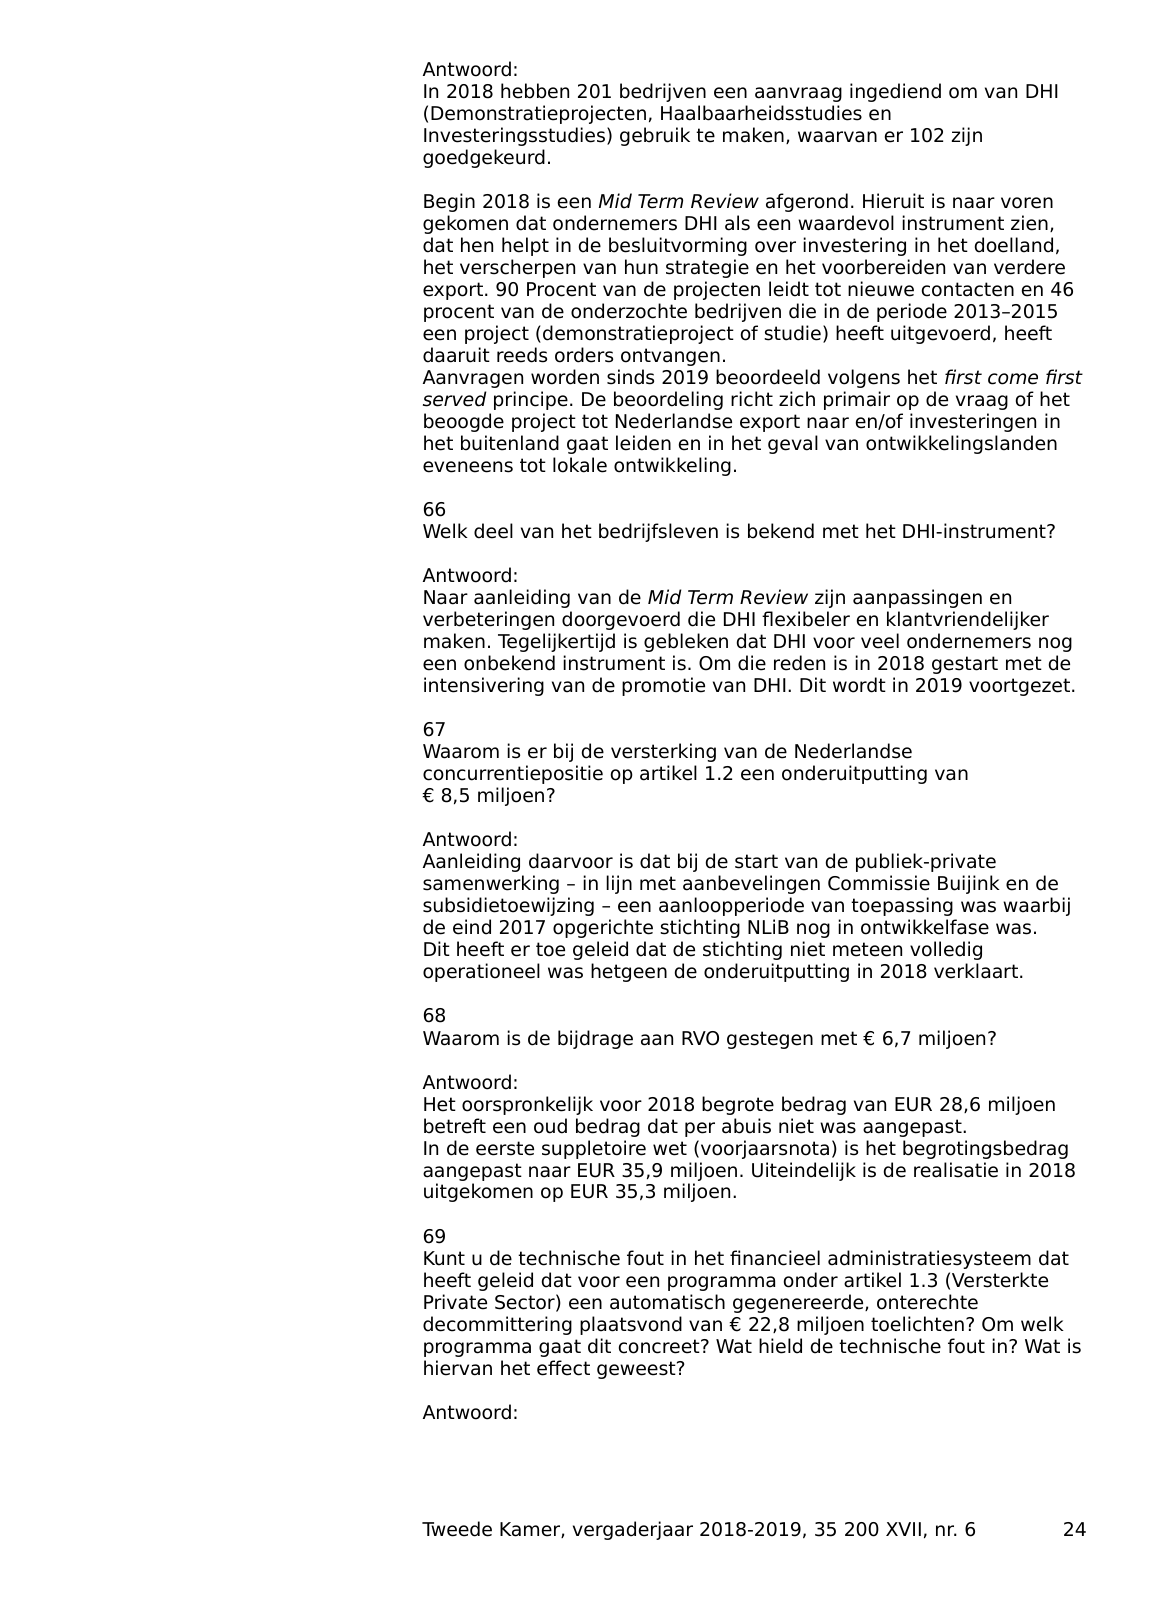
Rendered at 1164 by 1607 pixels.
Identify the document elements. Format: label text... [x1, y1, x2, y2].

text Naar aanleiding van de Mid Term Review zijn aanpassingen en verbeteringen doorgevoerd die DHI flexibeler en klantvriendelijker maken. Tegelijkertijd is gebleken dat DHI voor veel ondernemers nog een onbekend instrument is. Om die reden is in 2018 gestart met de intensivering van de promotie van DHI. Dit wordt in 2019 voortgezet. [422, 587, 1087, 697]
text Waarom is de bijdrage aan RVO gestegen met € 6,7 miljoen? [422, 1027, 1087, 1049]
text Antwoord: [422, 59, 1087, 81]
text Antwoord: [422, 1402, 1087, 1424]
text 69 [422, 1226, 1087, 1248]
text Aanleiding daarvoor is dat bij de start van de publiek-private samenwerking – in lijn met aanbevelingen Commissie Buijink en de subsidietoewijzing – een aanloopperiode van toepassing was waarbij de eind 2017 opgerichte stichting NLiB nog in ontwikkelfase was. [422, 851, 1087, 939]
text 67 [422, 719, 1087, 741]
text Aanvragen worden sinds 2019 beoordeeld volgens het first come first served principe. De beoordeling richt zich primair op de vraag of het beoogde project tot Nederlandse export naar en/of investeringen in het buitenland gaat leiden en in het geval van ontwikkelingslanden eveneens tot lokale ontwikkeling. [422, 367, 1087, 477]
text Waarom is er bij de versterking van de Nederlandse concurrentiepositie op artikel 1.2 een onderuitputting van € 8,5 miljoen? [422, 741, 1087, 807]
text Antwoord: [422, 829, 1087, 851]
text Welk deel van het bedrijfsleven is bekend met het DHI-instrument? [422, 521, 1087, 543]
text Dit heeft er toe geleid dat de stichting niet meteen volledig operationeel was hetgeen de onderuitputting in 2018 verklaart. [422, 939, 1087, 983]
text In de eerste suppletoire wet (voorjaarsnota) is het begrotingsbedrag aangepast naar EUR 35,9 miljoen. Uiteindelijk is de realisatie in 2018 uitgekomen op EUR 35,3 miljoen. [422, 1137, 1087, 1203]
text 66 [422, 499, 1087, 521]
text Kunt u de technische fout in het financieel administratiesysteem dat heeft geleid dat voor een programma onder artikel 1.3 (Versterkte Private Sector) een automatisch gegenereerde, onterechte decommittering plaatsvond van € 22,8 miljoen toelichten? Om welk programma gaat dit concreet? Wat hield de technische fout in? Wat is hiervan het effect geweest? [422, 1248, 1087, 1379]
text Antwoord: [422, 565, 1087, 587]
text 68 [422, 1005, 1087, 1027]
text Begin 2018 is een Mid Term Review afgerond. Hieruit is naar voren gekomen dat ondernemers DHI als een waardevol instrument zien, dat hen helpt in de besluitvorming over investering in het doelland, het verscherpen van hun strategie en het voorbereiden van verdere export. 90 Procent van de projecten leidt tot nieuwe contacten en 46 procent van de onderzochte bedrijven die in de periode 2013–2015 een project (demonstratieproject of studie) heeft uitgevoerd, heeft daaruit reeds orders ontvangen. [422, 191, 1087, 367]
text In 2018 hebben 201 bedrijven een aanvraag ingediend om van DHI (Demonstratieprojecten, Haalbaarheidsstudies en Investeringsstudies) gebruik te maken, waarvan er 102 zijn goedgekeurd. [422, 81, 1087, 169]
text Het oorspronkelijk voor 2018 begrote bedrag van EUR 28,6 miljoen betreft een oud bedrag dat per abuis niet was aangepast. [422, 1093, 1087, 1137]
text Antwoord: [422, 1072, 1087, 1093]
